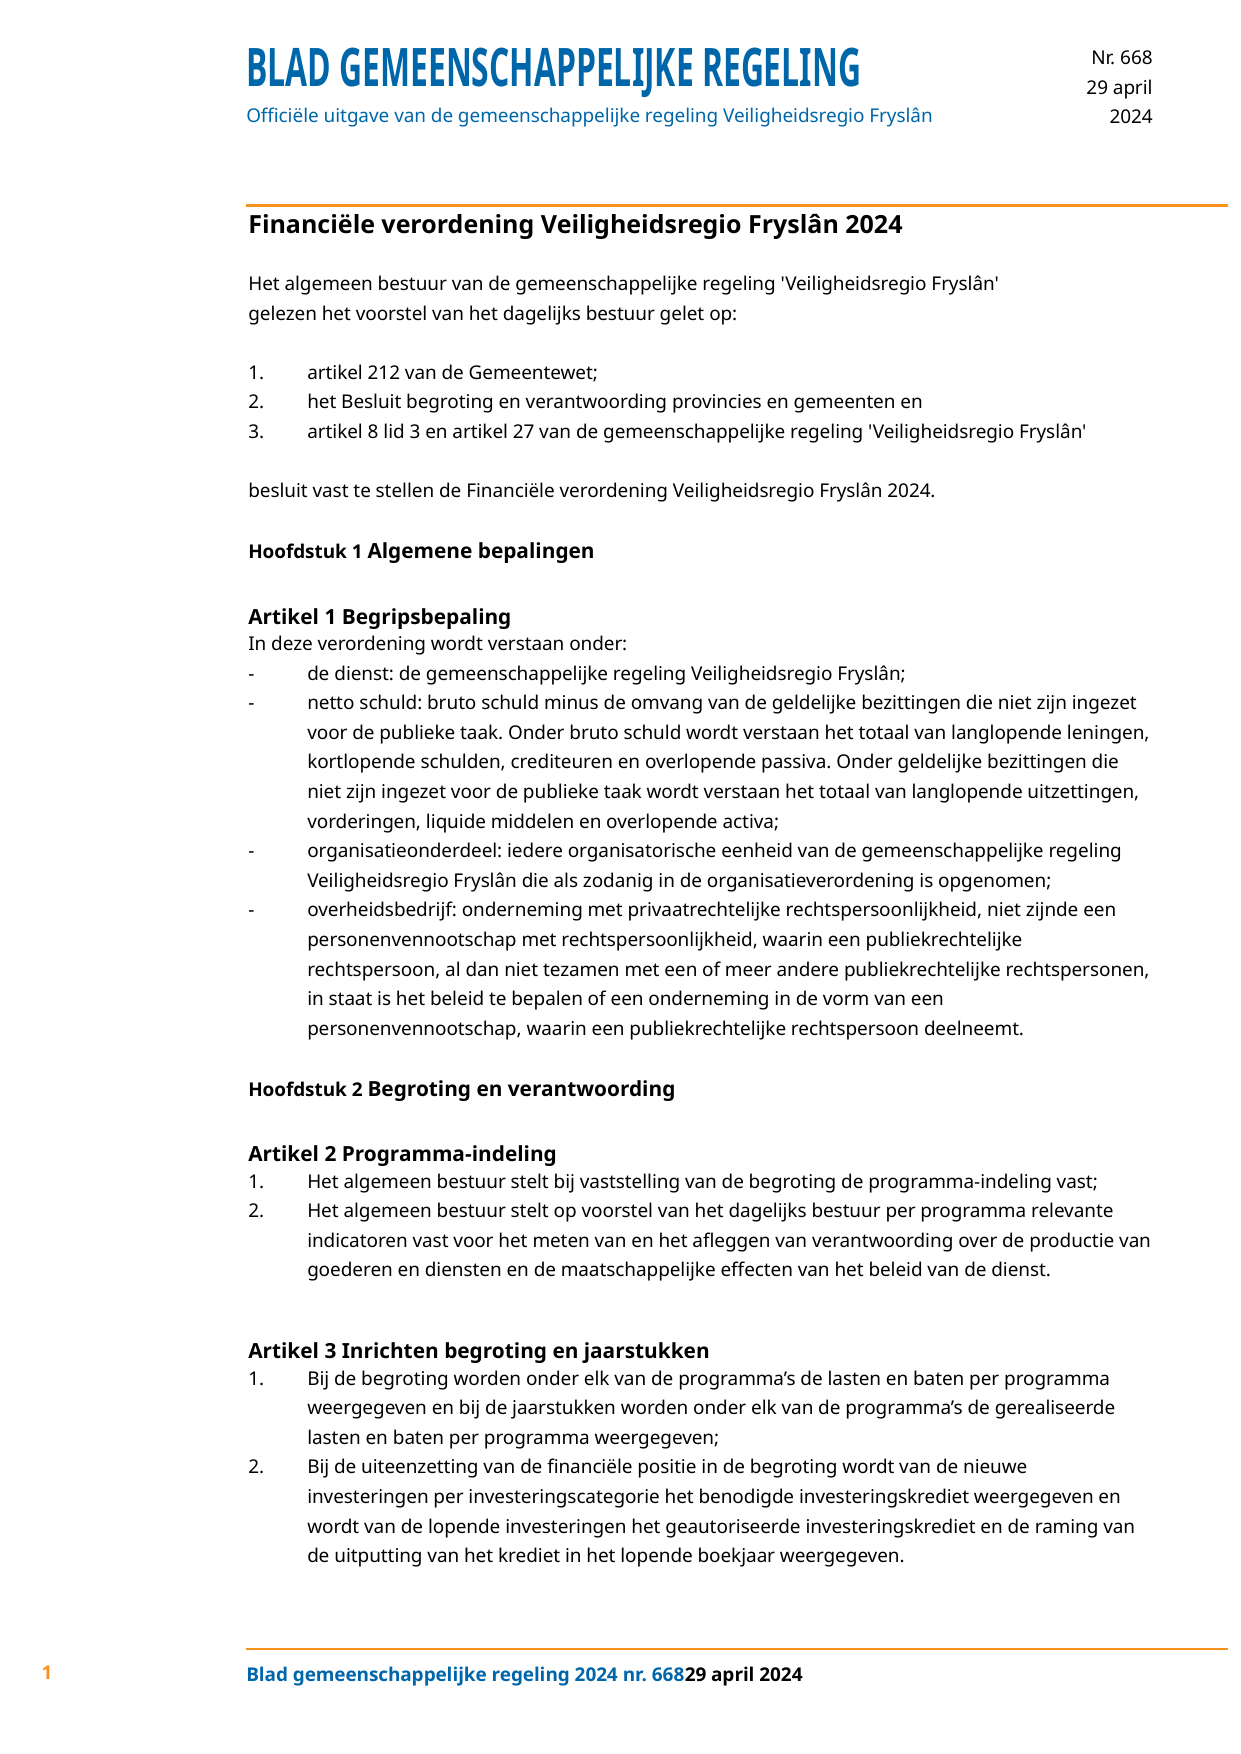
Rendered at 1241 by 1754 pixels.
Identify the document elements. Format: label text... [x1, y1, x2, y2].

text besluit vast te stellen de Financiële verordening Veiligheidsregio Fryslân 2024. [248, 477, 1152, 503]
list organisatieonderdeel: iedere organisatorische eenheid van de gemeenschappelijke regeling Veiligheidsregio Fryslân die als zodanig in de organisatieverordening is opgenomen; [248, 837, 1152, 893]
list artikel 212 van de Gemeentewet; [248, 359, 1152, 385]
text In deze verordening wordt verstaan onder: [248, 630, 1152, 656]
text Hoofdstuk 2 Begroting en verantwoording [248, 1074, 1152, 1102]
text Artikel 2 Programma-indeling [248, 1139, 1152, 1168]
text Financiële verordening Veiligheidsregio Fryslân 2024 [248, 207, 1152, 241]
text Artikel 3 Inrichten begroting en jaarstukken [248, 1337, 1152, 1365]
text Artikel 1 Begripsbepaling [248, 602, 1152, 630]
list de dienst: de gemeenschappelijke regeling Veiligheidsregio Fryslân; [248, 660, 1152, 686]
list netto schuld: bruto schuld minus de omvang van de geldelijke bezittingen die niet zijn ingezet voor de publieke taak. Onder bruto schuld wordt verstaan het totaal van langlopende leningen, kortlopende schulden, crediteuren en overlopende passiva. Onder geldelijke bezittingen die niet zijn ingezet voor de publieke taak wordt verstaan het totaal van langlopende uitzettingen, vorderingen, liquide middelen en overlopende activa; [248, 689, 1152, 833]
list artikel 8 lid 3 en artikel 27 van de gemeenschappelijke regeling 'Veiligheidsregio Fryslân' [248, 418, 1152, 444]
list het Besluit begroting en verantwoording provincies en gemeenten en [248, 389, 1152, 414]
list overheidsbedrijf: onderneming met privaatrechtelijke rechtspersoonlijkheid, niet zijnde een personenvennootschap met rechtspersoonlijkheid, waarin een publiekrechtelijke rechtspersoon, al dan niet tezamen met een of meer andere publiekrechtelijke rechtspersonen, in staat is het beleid te bepalen of een onderneming in de vorm van een personenvennootschap, waarin een publiekrechtelijke rechtspersoon deelneemt. [248, 897, 1152, 1041]
list Bij de uiteenzetting van de financiële positie in de begroting wordt van de nieuwe investeringen per investeringscategorie het benodigde investeringskrediet weergegeven en wordt van de lopende investeringen het geautoriseerde investeringskrediet en de raming van de uitputting van het krediet in het lopende boekjaar weergegeven. [248, 1454, 1152, 1568]
list Bij de begroting worden onder elk van de programma’s de lasten en baten per programma weergegeven en bij de jaarstukken worden onder elk van de programma’s de gerealiseerde lasten en baten per programma weergegeven; [248, 1365, 1152, 1450]
picture [41, 47, 231, 172]
text Hoofdstuk 1 Algemene bepalingen [248, 537, 1152, 565]
text Het algemeen bestuur van de gemeenschappelijke regeling 'Veiligheidsregio Fryslân' [248, 270, 1152, 296]
list Het algemeen bestuur stelt bij vaststelling van de begroting de programma-indeling vast; [248, 1168, 1152, 1193]
text gelezen het voorstel van het dagelijks bestuur gelet op: [248, 300, 1152, 326]
list Het algemeen bestuur stelt op voorstel van het dagelijks bestuur per programma relevante indicatoren vast voor het meten van en het afleggen van verantwoording over de productie van goederen en diensten en de maatschappelijke effecten van het beleid van de dienst. [248, 1197, 1152, 1282]
